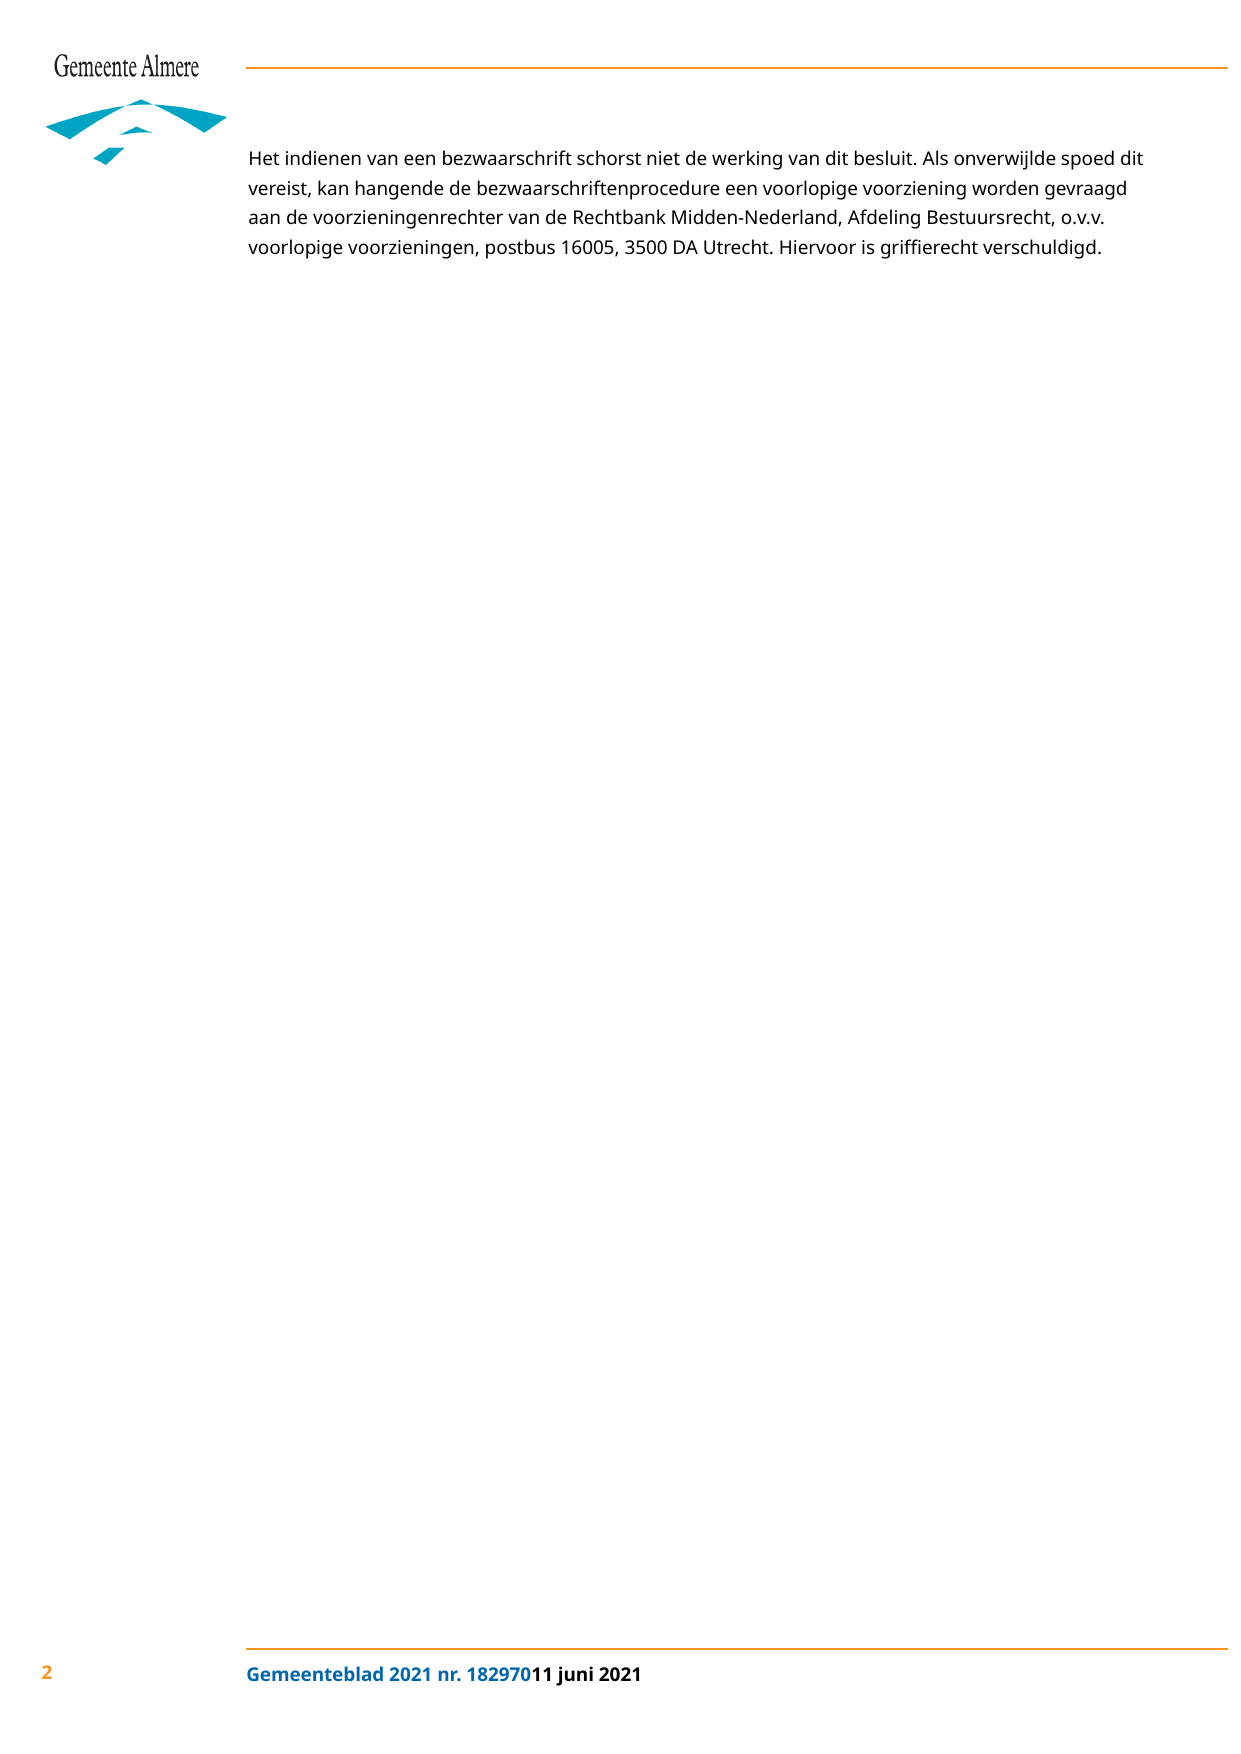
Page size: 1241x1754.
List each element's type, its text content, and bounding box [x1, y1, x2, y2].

picture [41, 47, 231, 172]
text Het indienen van een bezwaarschrift schorst niet de werking van dit besluit. Als onverwijlde spoed dit vereist, kan hangende de bezwaarschriftenprocedure een voorlopige voorziening worden gevraagd aan de voorzieningenrechter van de Rechtbank Midden-Nederland, Afdeling Bestuursrecht, o.v.v. voorlopige voorzieningen, postbus 16005, 3500 DA Utrecht. Hiervoor is griffierecht verschuldigd. [248, 145, 1152, 260]
